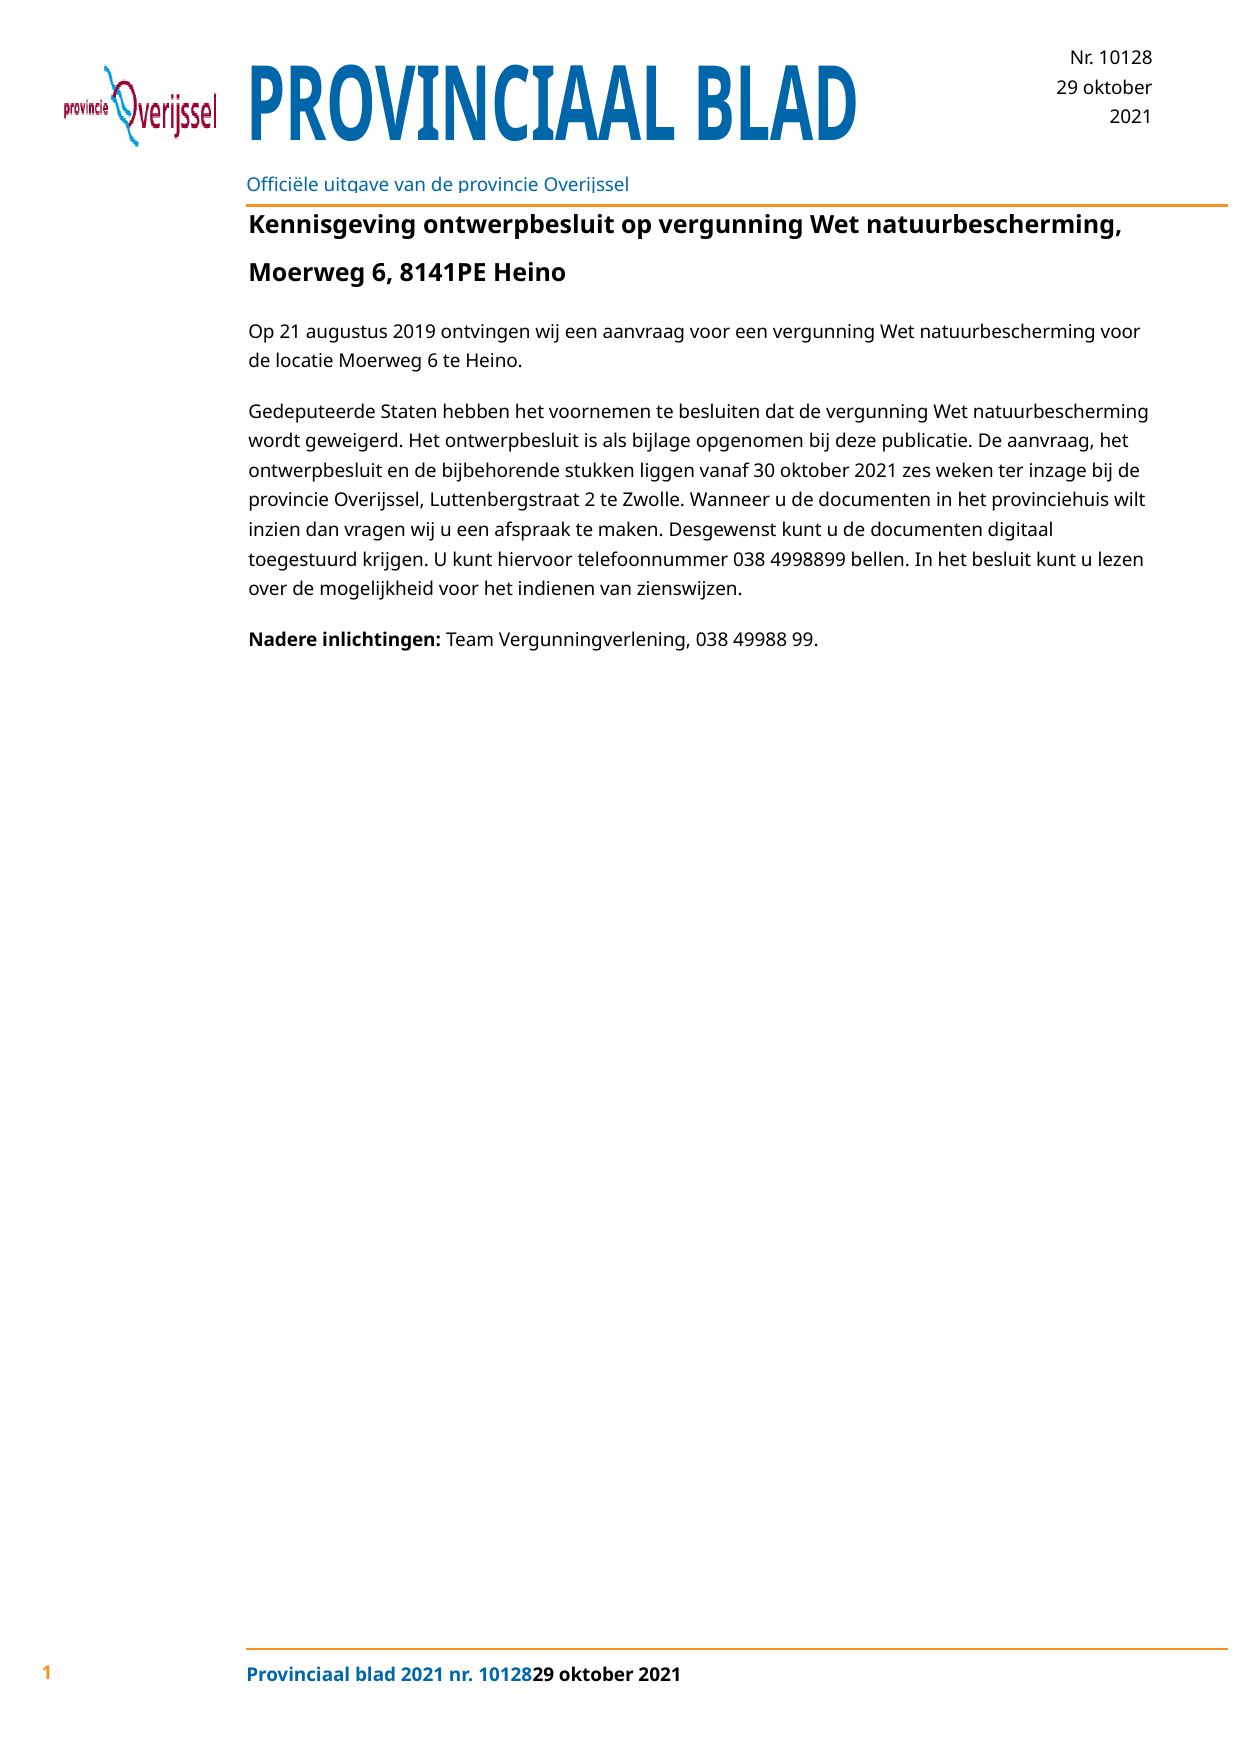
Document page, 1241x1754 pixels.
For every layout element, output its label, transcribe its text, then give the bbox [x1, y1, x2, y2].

picture [41, 47, 231, 172]
text Kennisgeving ontwerpbesluit op vergunning Wet natuurbescherming, Moerweg 6, 8141PE Heino [248, 207, 1152, 288]
text Op 21 augustus 2019 ontvingen wij een aanvraag voor een vergunning Wet natuurbescherming voor de locatie Moerweg 6 te Heino. [248, 318, 1152, 373]
text Gedeputeerde Staten hebben het voornemen te besluiten dat de vergunning Wet natuurbescherming wordt geweigerd. Het ontwerpbesluit is als bijlage opgenomen bij deze publicatie. De aanvraag, het ontwerpbesluit en de bijbehorende stukken liggen vanaf 30 oktober 2021 zes weken ter inzage bij de provincie Overijssel, Luttenbergstraat 2 te Zwolle. Wanneer u de documenten in het provinciehuis wilt inzien dan vragen wij u een afspraak te maken. Desgewenst kunt u de documenten digitaal toegestuurd krijgen. U kunt hiervoor telefoonnummer 038 4998899 bellen. In het besluit kunt u lezen over de mogelijkheid voor het indienen van zienswijzen. [248, 398, 1152, 601]
text Nadere inlichtingen: Team Vergunningverlening, 038 49988 99. [248, 626, 1152, 652]
